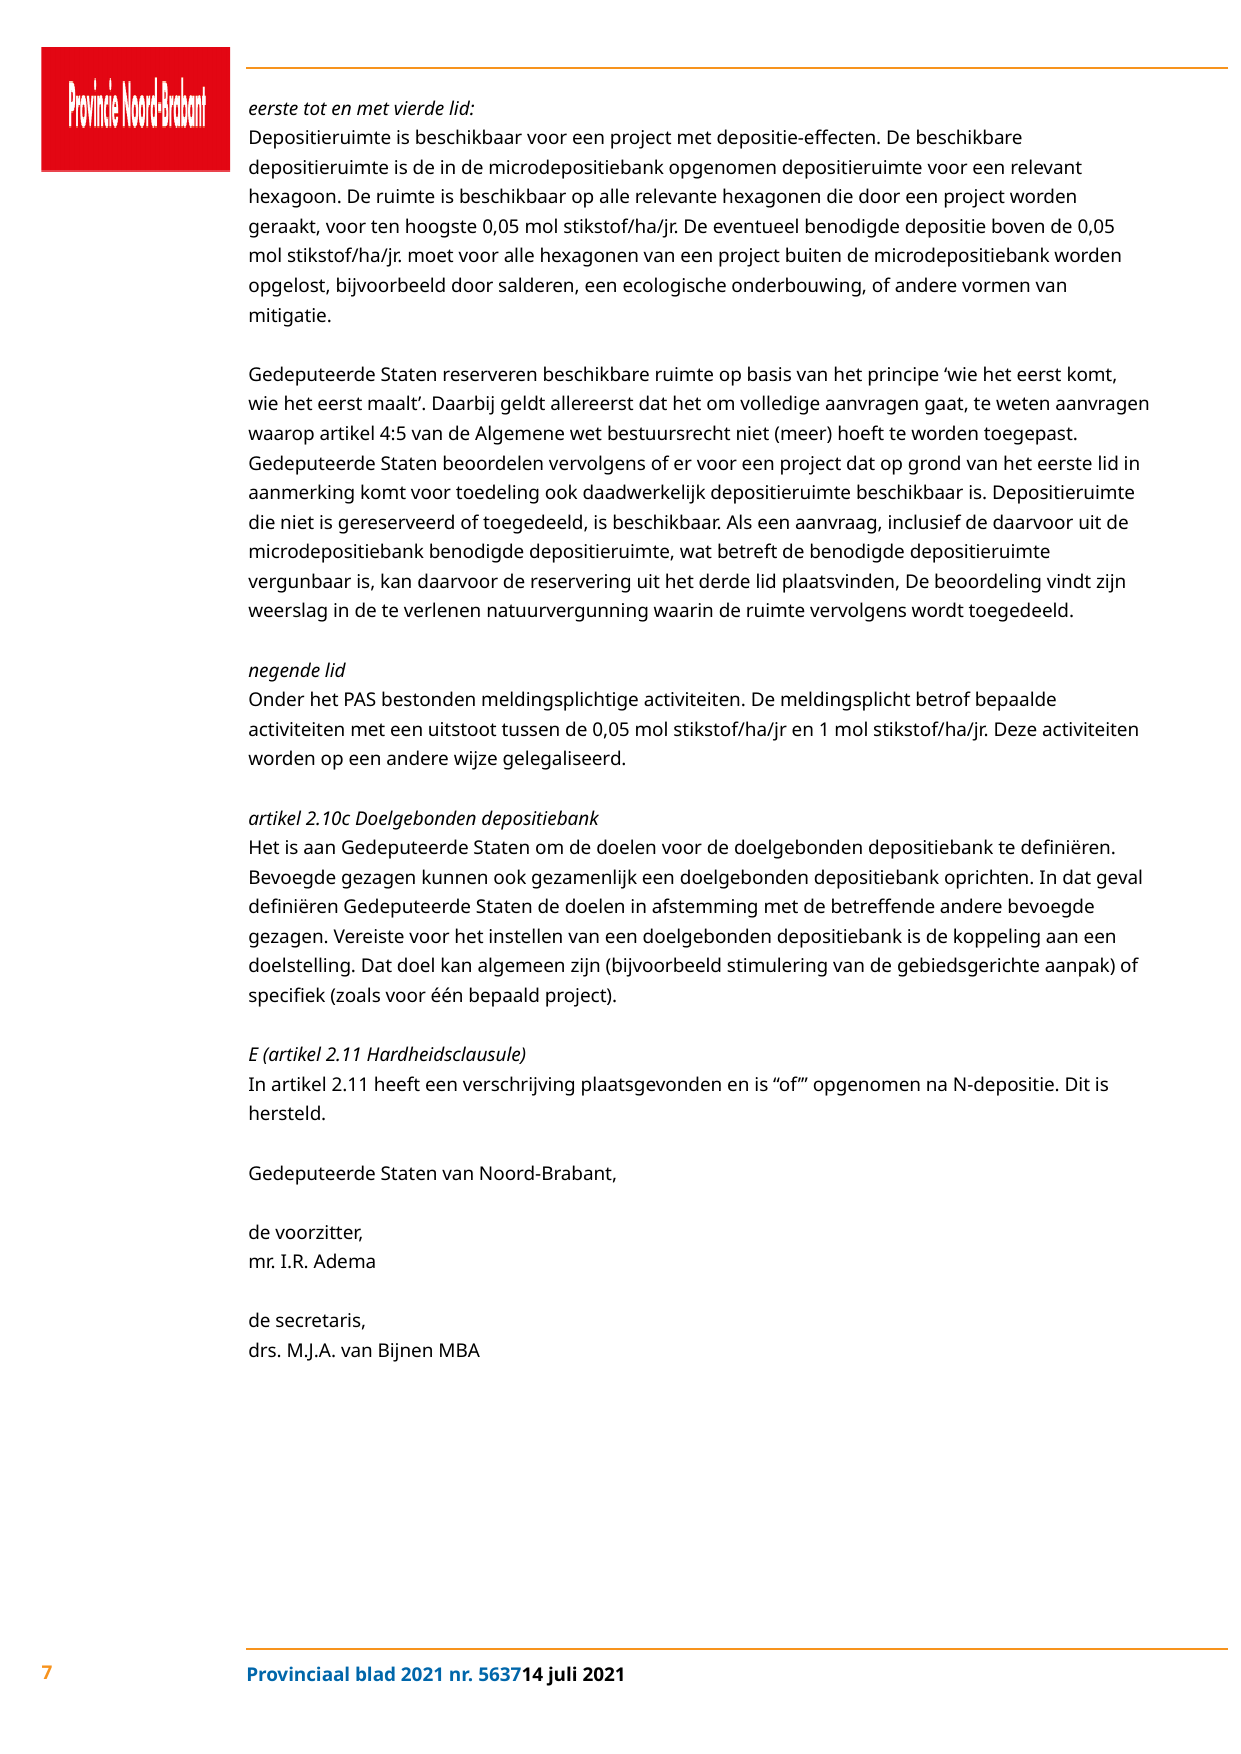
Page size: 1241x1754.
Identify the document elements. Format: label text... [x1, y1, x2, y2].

text Depositieruimte is beschikbaar voor een project met depositie-effecten. De beschikbare depositieruimte is de in de microdepositiebank opgenomen depositieruimte voor een relevant hexagoon. De ruimte is beschikbaar op alle relevante hexagonen die door een project worden geraakt, voor ten hoogste 0,05 mol stikstof/ha/jr. De eventueel benodigde depositie boven de 0,05 mol stikstof/ha/jr. moet voor alle hexagonen van een project buiten de microdepositiebank worden opgelost, bijvoorbeeld door salderen, een ecologische onderbouwing, of andere vormen van mitigatie. [248, 124, 1152, 328]
text artikel 2.10c Doelgebonden depositiebank [248, 805, 1152, 831]
text mr. I.R. Adema [248, 1248, 1152, 1274]
text Het is aan Gedeputeerde Staten om de doelen voor de doelgebonden depositiebank te definiëren. Bevoegde gezagen kunnen ook gezamenlijk een doelgebonden depositiebank oprichten. In dat geval definiëren Gedeputeerde Staten de doelen in afstemming met de betreffende andere bevoegde gezagen. Vereiste voor het instellen van een doelgebonden depositiebank is de koppeling aan een doelstelling. Dat doel kan algemeen zijn (bijvoorbeeld stimulering van de gebiedsgerichte aanpak) of specifiek (zoals voor één bepaald project). [248, 834, 1152, 1008]
text E (artikel 2.11 Hardheidsclausule) [248, 1041, 1152, 1067]
text Gedeputeerde Staten reserveren beschikbare ruimte op basis van het principe ‘wie het eerst komt, wie het eerst maalt’. Daarbij geldt allereerst dat het om volledige aanvragen gaat, te weten aanvragen waarop artikel 4:5 van de Algemene wet bestuursrecht niet (meer) hoeft te worden toegepast. Gedeputeerde Staten beoordelen vervolgens of er voor een project dat op grond van het eerste lid in aanmerking komt voor toedeling ook daadwerkelijk depositieruimte beschikbaar is. Depositieruimte die niet is gereserveerd of toegedeeld, is beschikbaar. Als een aanvraag, inclusief de daarvoor uit de microdepositiebank benodigde depositieruimte, wat betreft de benodigde depositieruimte vergunbaar is, kan daarvoor de reservering uit het derde lid plaatsvinden, De beoordeling vindt zijn weerslag in de te verlenen natuurvergunning waarin de ruimte vervolgens wordt toegedeeld. [248, 361, 1152, 623]
picture [41, 47, 231, 172]
text In artikel 2.11 heeft een verschrijving plaatsgevonden en is “of’” opgenomen na N-depositie. Dit is hersteld. [248, 1071, 1152, 1126]
text drs. M.J.A. van Bijnen MBA [248, 1337, 1152, 1363]
text eerste tot en met vierde lid: [248, 95, 1152, 121]
text Gedeputeerde Staten van Noord-Brabant, [248, 1160, 1152, 1186]
text Onder het PAS bestonden meldingsplichtige activiteiten. De meldingsplicht betrof bepaalde activiteiten met een uitstoot tussen de 0,05 mol stikstof/ha/jr en 1 mol stikstof/ha/jr. Deze activiteiten worden op een andere wijze gelegaliseerd. [248, 686, 1152, 771]
text de secretaris, [248, 1308, 1152, 1333]
text negende lid [248, 657, 1152, 683]
text de voorzitter, [248, 1219, 1152, 1245]
